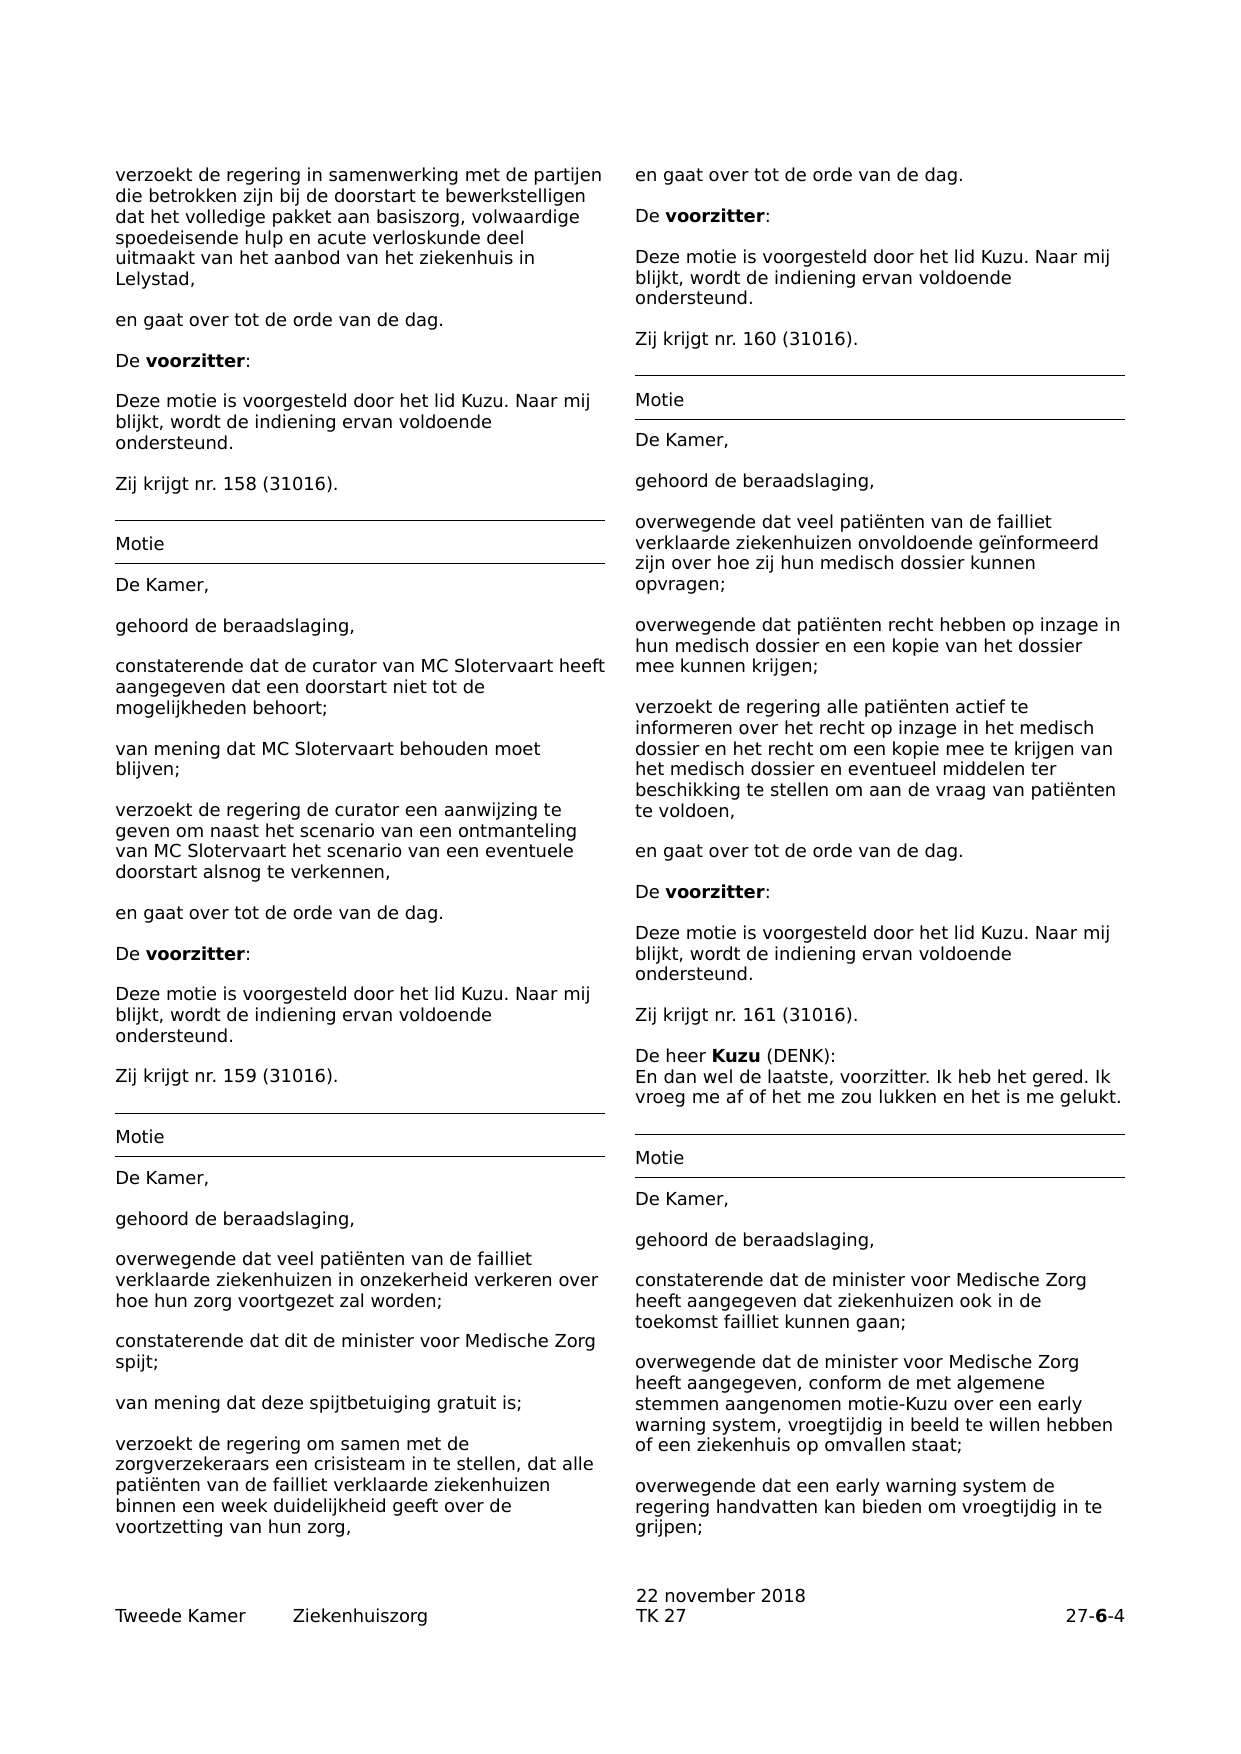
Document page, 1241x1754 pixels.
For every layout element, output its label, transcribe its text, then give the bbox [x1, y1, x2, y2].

text gehoord de beraadslaging, [635, 1229, 1125, 1250]
text gehoord de beraadslaging, [635, 471, 1125, 492]
text gehoord de beraadslaging, [115, 1208, 605, 1229]
text overwegende dat veel patiënten van de failliet verklaarde ziekenhuizen in onzekerheid verkeren over hoe hun zorg voortgezet zal worden; [115, 1249, 605, 1311]
text De Kamer, [635, 1189, 1125, 1209]
text constaterende dat dit de minister voor Medische Zorg spijt; [115, 1331, 605, 1373]
text verzoekt de regering alle patiënten actief te informeren over het recht op inzage in het medisch dossier en het recht om een kopie mee te krijgen van het medisch dossier en eventueel middelen ter beschikking te stellen om aan de vraag van patiënten te voldoen, [635, 697, 1125, 821]
text De Kamer, [115, 575, 605, 595]
text Zij krijgt nr. 161 (31016). [635, 1005, 1125, 1026]
text verzoekt de regering de curator een aanwijzing te geven om naast het scenario van een ontmanteling van MC Slotervaart het scenario van een eventuele doorstart alsnog te verkennen, [115, 800, 605, 883]
text en gaat over tot de orde van de dag. [115, 903, 605, 923]
text De voorzitter: [635, 206, 1125, 227]
text Motie [635, 389, 1125, 410]
text en gaat over tot de orde van de dag. [635, 841, 1125, 862]
text constaterende dat de minister voor Medische Zorg heeft aangegeven dat ziekenhuizen ook in de toekomst failliet kunnen gaan; [635, 1270, 1125, 1332]
text Deze motie is voorgesteld door het lid Kuzu. Naar mij blijkt, wordt de indiening ervan voldoende ondersteund. [115, 391, 605, 453]
text overwegende dat de minister voor Medische Zorg heeft aangegeven, conform de met algemene stemmen aangenomen motie-Kuzu over een early warning system, vroegtijdig in beeld te willen hebben of een ziekenhuis op omvallen staat; [635, 1352, 1125, 1456]
text van mening dat MC Slotervaart behouden moet blijven; [115, 738, 605, 780]
text Motie [115, 534, 605, 555]
text verzoekt de regering om samen met de zorgverzekeraars een crisisteam in te stellen, dat alle patiënten van de failliet verklaarde ziekenhuizen binnen een week duidelijkheid geeft over de voortzetting van hun zorg, [115, 1433, 605, 1537]
text constaterende dat de curator van MC Slotervaart heeft aangegeven dat een doorstart niet tot de mogelijkheden behoort; [115, 656, 605, 718]
text De voorzitter: [635, 882, 1125, 903]
text verzoekt de regering in samenwerking met de partijen die betrokken zijn bij de doorstart te bewerkstelligen dat het volledige pakket aan basiszorg, volwaardige spoedeisende hulp en acute verloskunde deel uitmaakt van het aanbod van het ziekenhuis in Lelystad, [115, 165, 605, 290]
text en gaat over tot de orde van de dag. [115, 310, 605, 330]
text van mening dat deze spijtbetuiging gratuit is; [115, 1393, 605, 1413]
text Motie [635, 1148, 1125, 1169]
text De voorzitter: [115, 350, 605, 371]
text Deze motie is voorgesteld door het lid Kuzu. Naar mij blijkt, wordt de indiening ervan voldoende ondersteund. [635, 247, 1125, 309]
text gehoord de beraadslaging, [115, 615, 605, 636]
text De Kamer, [635, 430, 1125, 451]
text Zij krijgt nr. 158 (31016). [115, 473, 605, 494]
text Motie [115, 1127, 605, 1148]
text overwegende dat een early warning system de regering handvatten kan bieden om vroegtijdig in te grijpen; [635, 1476, 1125, 1538]
text Zij krijgt nr. 159 (31016). [115, 1066, 605, 1087]
text overwegende dat veel patiënten van de failliet verklaarde ziekenhuizen onvoldoende geïnformeerd zijn over hoe zij hun medisch dossier kunnen opvragen; [635, 512, 1125, 595]
text overwegende dat patiënten recht hebben op inzage in hun medisch dossier en een kopie van het dossier mee kunnen krijgen; [635, 615, 1125, 677]
text Zij krijgt nr. 160 (31016). [635, 329, 1125, 350]
text En dan wel de laatste, voorzitter. Ik heb het gered. Ik vroeg me af of het me zou lukken en het is me gelukt. [635, 1066, 1125, 1108]
text en gaat over tot de orde van de dag. [635, 165, 1125, 186]
text Deze motie is voorgesteld door het lid Kuzu. Naar mij blijkt, wordt de indiening ervan voldoende ondersteund. [115, 984, 605, 1046]
text Deze motie is voorgesteld door het lid Kuzu. Naar mij blijkt, wordt de indiening ervan voldoende ondersteund. [635, 923, 1125, 985]
text De Kamer, [115, 1168, 605, 1188]
text De heer Kuzu (DENK): [635, 1046, 1125, 1066]
text De voorzitter: [115, 943, 605, 964]
